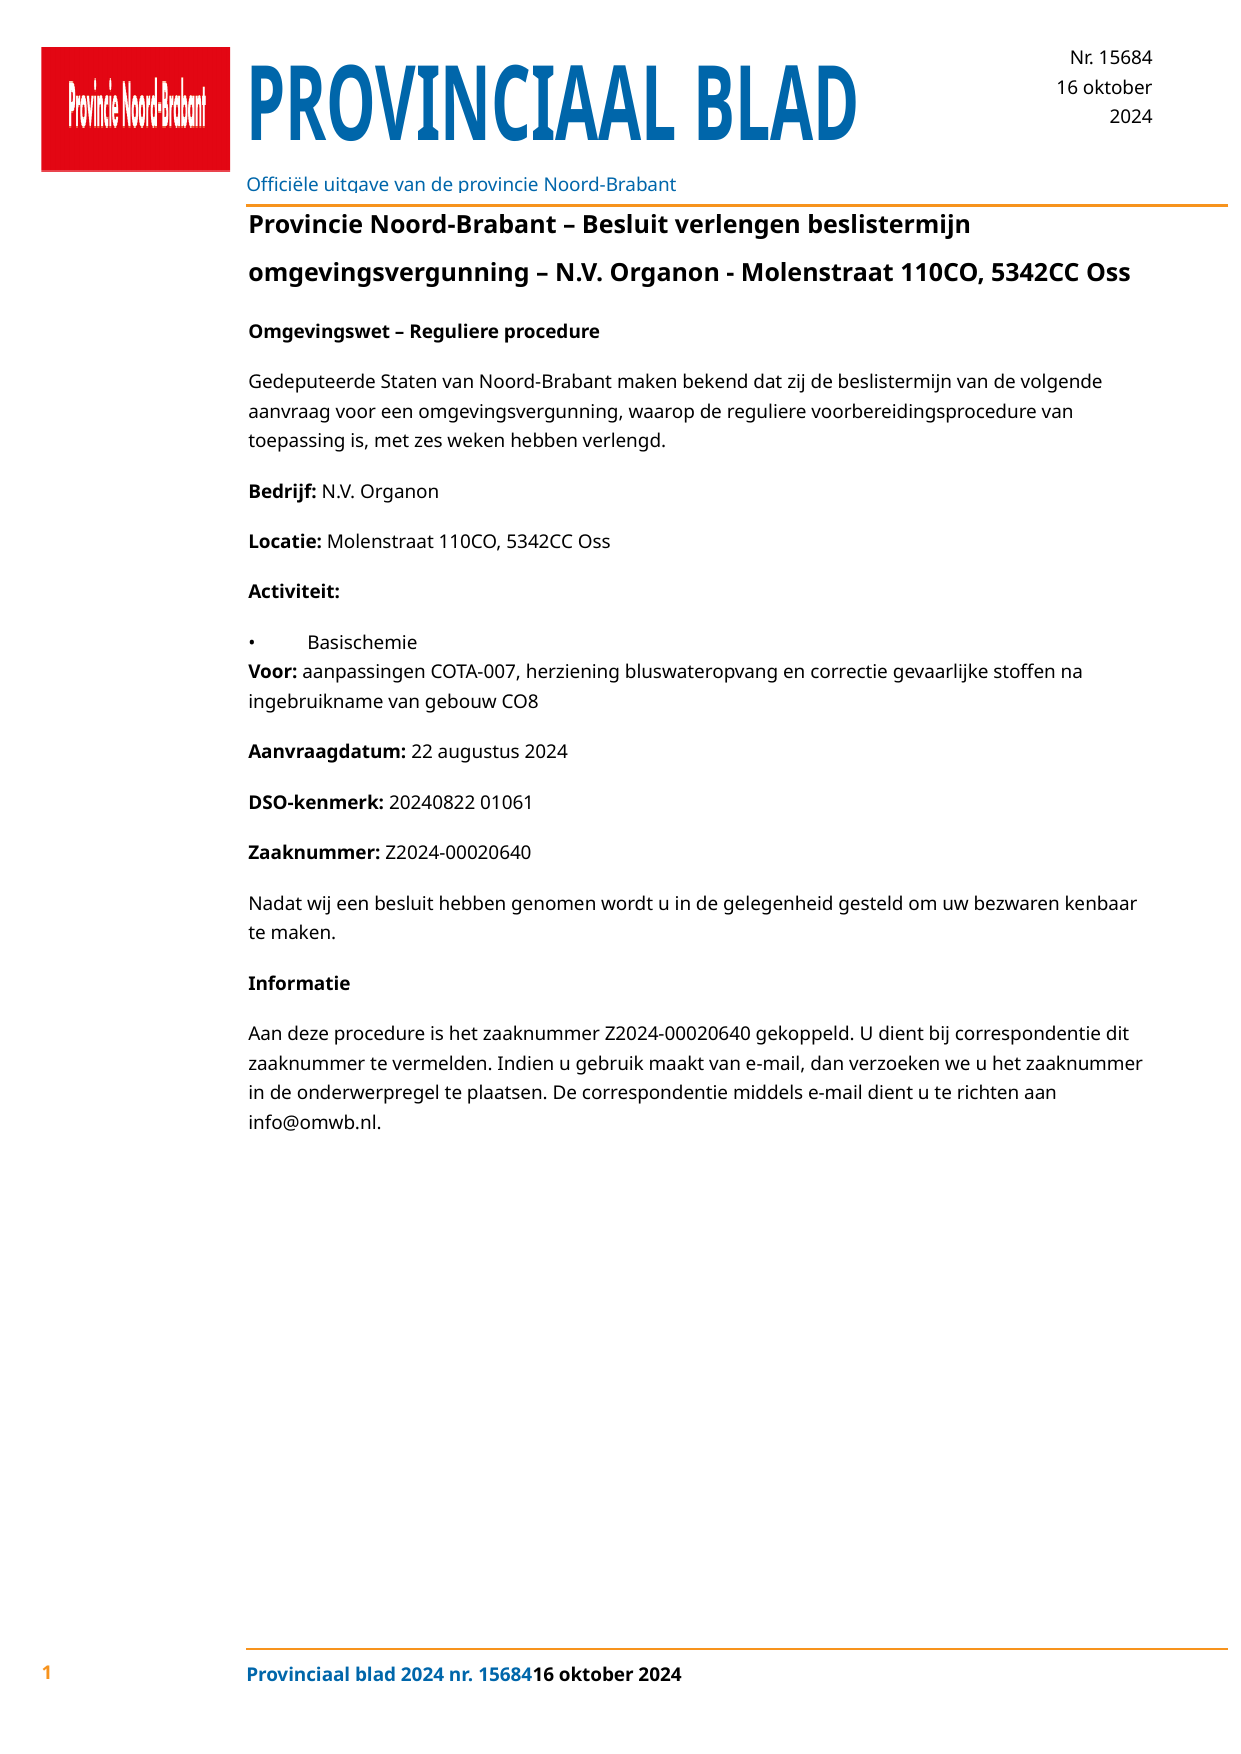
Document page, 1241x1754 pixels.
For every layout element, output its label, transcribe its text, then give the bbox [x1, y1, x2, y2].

text Provincie Noord-Brabant – Besluit verlengen beslistermijn omgevingsvergunning – N.V. Organon - Molenstraat 110CO, 5342CC Oss [248, 207, 1152, 288]
text Activiteit: [248, 579, 1152, 604]
text Aan deze procedure is het zaaknummer Z2024-00020640 gekoppeld. U dient bij correspondentie dit zaaknummer te vermelden. Indien u gebruik maakt van e-mail, dan verzoeken we u het zaaknummer in de onderwerpregel te plaatsen. De correspondentie middels e-mail dient u te richten aan info@omwb.nl. [248, 1020, 1152, 1135]
text Aanvraagdatum: 22 augustus 2024 [248, 739, 1152, 764]
text Bedrijf: N.V. Organon [248, 478, 1152, 504]
text Omgevingswet – Reguliere procedure [248, 318, 1152, 344]
text Nadat wij een besluit hebben genomen wordt u in de gelegenheid gesteld om uw bezwaren kenbaar te maken. [248, 890, 1152, 945]
text Locatie: Molenstraat 110CO, 5342CC Oss [248, 528, 1152, 554]
text Voor: aanpassingen COTA-007, herziening bluswateropvang en correctie gevaarlijke stoffen na ingebruikname van gebouw CO8 [248, 659, 1152, 714]
text Zaaknummer: Z2024-00020640 [248, 839, 1152, 865]
text Gedeputeerde Staten van Noord-Brabant maken bekend dat zij de beslistermijn van de volgende aanvraag voor een omgevingsvergunning, waarop de reguliere voorbereidingsprocedure van toepassing is, met zes weken hebben verlengd. [248, 368, 1152, 453]
list Basischemie [248, 629, 1152, 655]
text Informatie [248, 970, 1152, 996]
picture [41, 47, 231, 172]
text DSO-kenmerk: 20240822 01061 [248, 789, 1152, 815]
